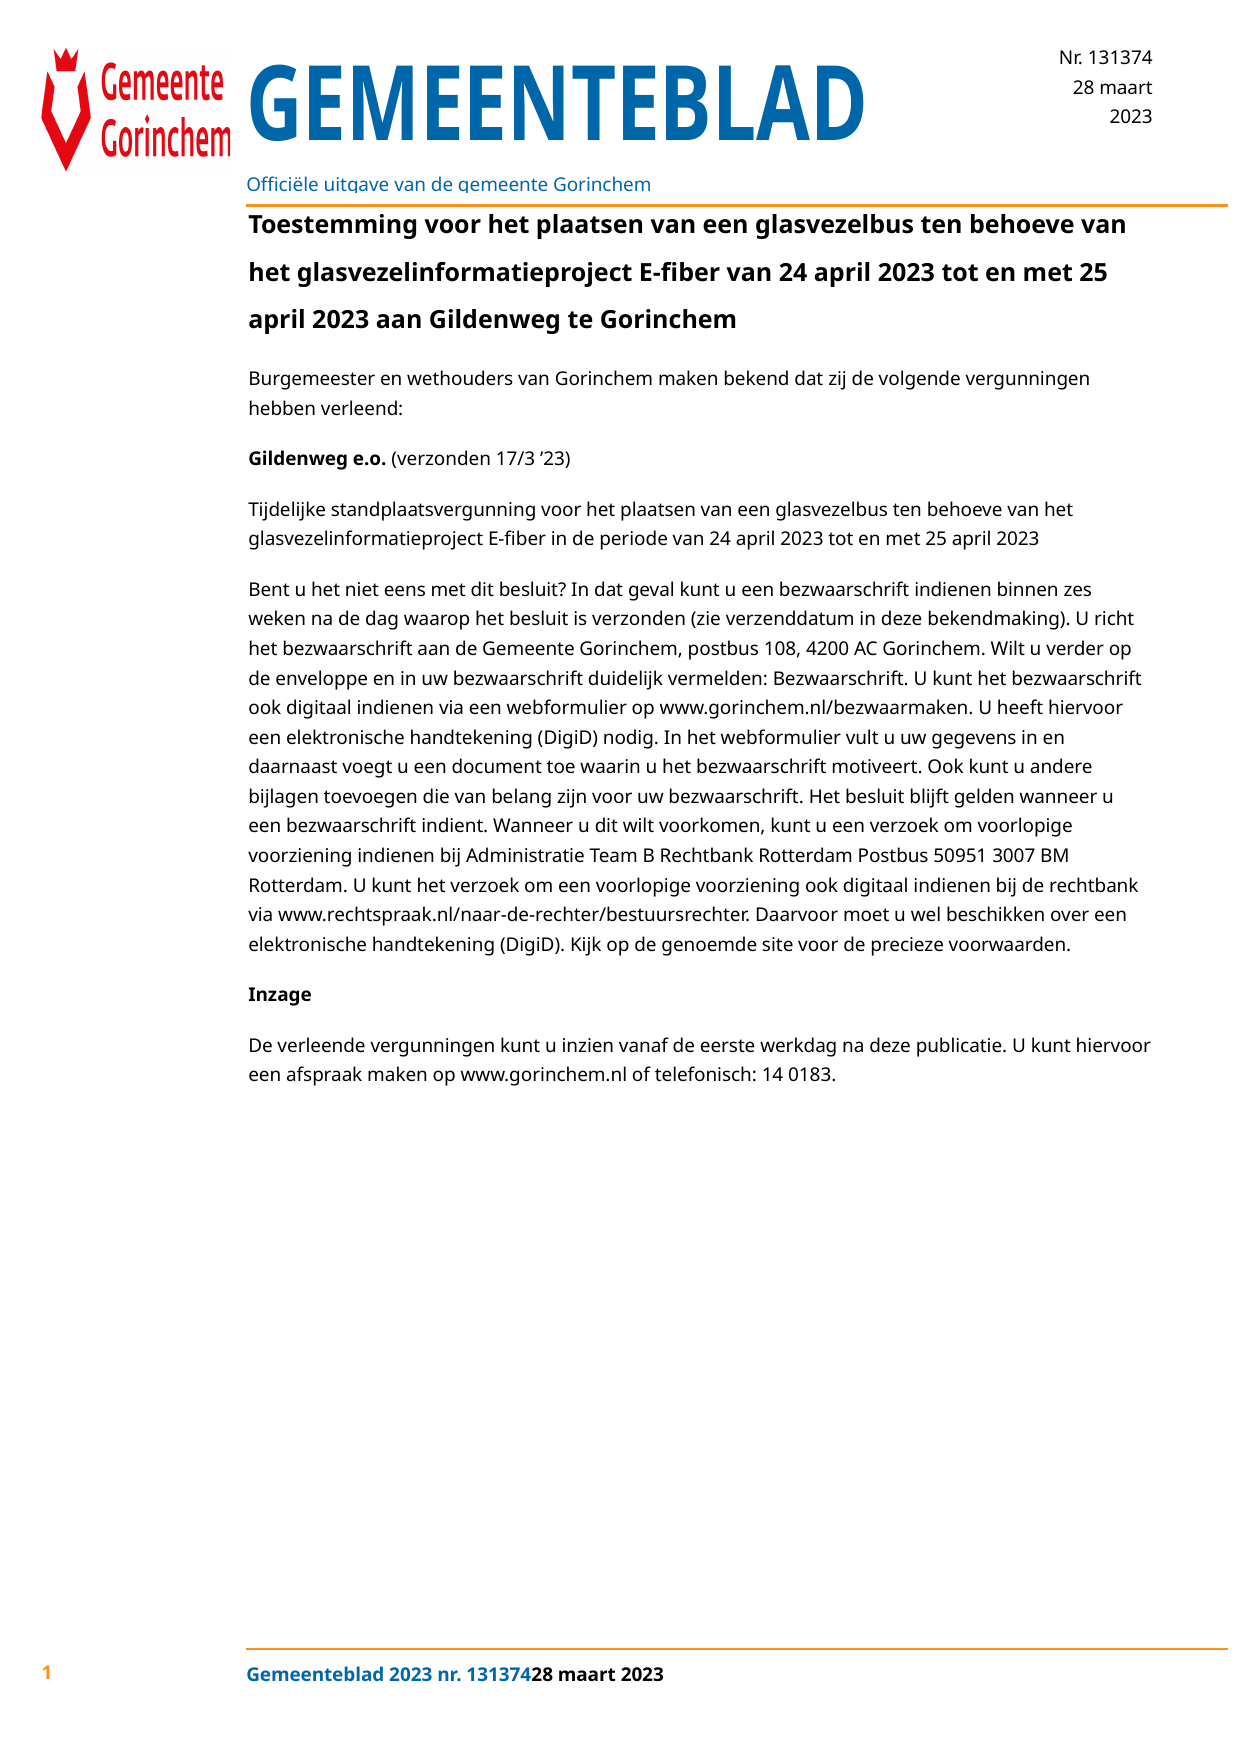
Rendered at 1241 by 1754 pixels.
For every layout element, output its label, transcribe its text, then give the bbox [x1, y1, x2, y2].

text De verleende vergunningen kunt u inzien vanaf de eerste werkdag na deze publicatie. U kunt hiervoor een afspraak maken op www.gorinchem.nl of telefonisch: 14 0183. [248, 1032, 1152, 1087]
text Inzage [248, 981, 1152, 1007]
text Tijdelijke standplaatsvergunning voor het plaatsen van een glasvezelbus ten behoeve van het glasvezelinformatieproject E-fiber in de periode van 24 april 2023 tot en met 25 april 2023 [248, 496, 1152, 551]
text Gildenweg e.o. (verzonden 17/3 ’23) [248, 446, 1152, 471]
picture [41, 47, 231, 172]
text Burgemeester en wethouders van Gorinchem maken bekend dat zij de volgende vergunningen hebben verleend: [248, 366, 1152, 421]
text Toestemming voor het plaatsen van een glasvezelbus ten behoeve van het glasvezelinformatieproject E-fiber van 24 april 2023 tot en met 25 april 2023 aan Gildenweg te Gorinchem [248, 207, 1152, 336]
text Bent u het niet eens met dit besluit? In dat geval kunt u een bezwaarschrift indienen binnen zes weken na de dag waarop het besluit is verzonden (zie verzenddatum in deze bekendmaking). U richt het bezwaarschrift aan de Gemeente Gorinchem, postbus 108, 4200 AC Gorinchem. Wilt u verder op de enveloppe en in uw bezwaarschrift duidelijk vermelden: Bezwaarschrift. U kunt het bezwaarschrift ook digitaal indienen via een webformulier op www.gorinchem.nl/bezwaarmaken. U heeft hiervoor een elektronische handtekening (DigiD) nodig. In het webformulier vult u uw gegevens in en daarnaast voegt u een document toe waarin u het bezwaarschrift motiveert. Ook kunt u andere bijlagen toevoegen die van belang zijn voor uw bezwaarschrift. Het besluit blijft gelden wanneer u een bezwaarschrift indient. Wanneer u dit wilt voorkomen, kunt u een verzoek om voorlopige voorziening indienen bij Administratie Team B Rechtbank Rotterdam Postbus 50951 3007 BM Rotterdam. U kunt het verzoek om een voorlopige voorziening ook digitaal indienen bij de rechtbank via www.rechtspraak.nl/naar-de-rechter/bestuursrechter. Daarvoor moet u wel beschikken over een elektronische handtekening (DigiD). Kijk op de genoemde site voor de precieze voorwaarden. [248, 576, 1152, 957]
